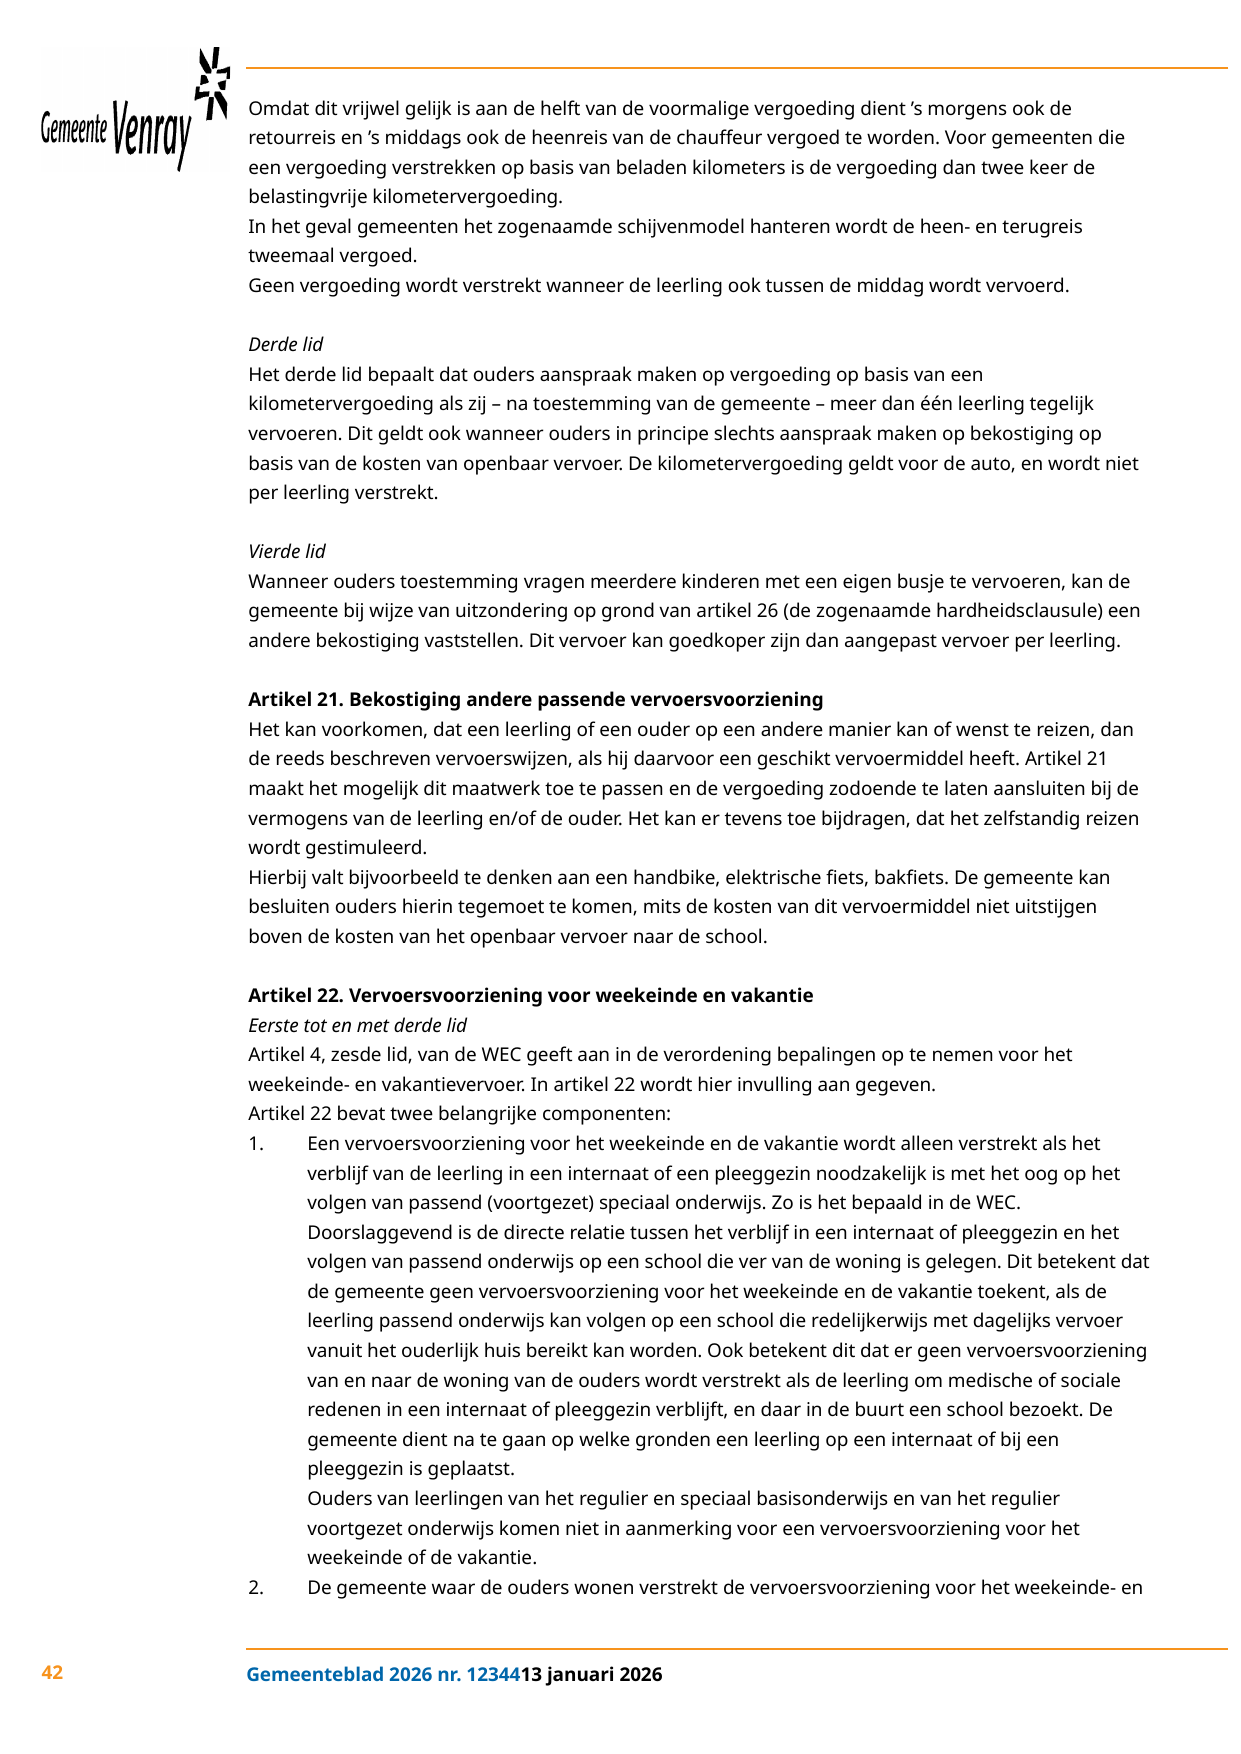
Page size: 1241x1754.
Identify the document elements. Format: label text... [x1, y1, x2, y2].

text Het derde lid bepaalt dat ouders aanspraak maken op vergoeding op basis van een kilometervergoeding als zij – na toestemming van de gemeente – meer dan één leerling tegelijk vervoeren. Dit geldt ook wanneer ouders in principe slechts aanspraak maken op bekostiging op basis van de kosten van openbaar vervoer. De kilometervergoeding geldt voor de auto, en wordt niet per leerling verstrekt. [248, 361, 1152, 505]
text Eerste tot en met derde lid [248, 1012, 1152, 1038]
text Artikel 21. Bekostiging andere passende vervoersvoorziening [248, 686, 1152, 712]
text Wanneer ouders toestemming vragen meerdere kinderen met een eigen busje te vervoeren, kan de gemeente bij wijze van uitzondering op grond van artikel 26 (de zogenaamde hardheidsclausule) een andere bekostiging vaststellen. Dit vervoer kan goedkoper zijn dan aangepast vervoer per leerling. [248, 568, 1152, 653]
picture [41, 47, 231, 172]
text Artikel 4, zesde lid, van de WEC geeft aan in de verordening bepalingen op te nemen voor het weekeinde- en vakantievervoer. In artikel 22 wordt hier invulling aan gegeven. [248, 1041, 1152, 1097]
list De gemeente waar de ouders wonen verstrekt de vervoersvoorziening voor het weekeinde- en [248, 1574, 1152, 1600]
text Omdat dit vrijwel gelijk is aan de helft van de voormalige vergoeding dient ’s morgens ook de retourreis en ’s middags ook de heenreis van de chauffeur vergoed te worden. Voor gemeenten die een vergoeding verstrekken op basis van beladen kilometers is de vergoeding dan twee keer de belastingvrije kilometervergoeding. [248, 95, 1152, 209]
text Artikel 22. Vervoersvoorziening voor weekeinde en vakantie [248, 982, 1152, 1008]
text Vierde lid [248, 538, 1152, 564]
list Doorslaggevend is de directe relatie tussen het verblijf in een internaat of pleeggezin en het volgen van passend onderwijs op een school die ver van de woning is gelegen. Dit betekent dat de gemeente geen vervoersvoorziening voor het weekeinde en de vakantie toekent, als de leerling passend onderwijs kan volgen op een school die redelijkerwijs met dagelijks vervoer vanuit het ouderlijk huis bereikt kan worden. Ook betekent dit dat er geen vervoersvoorziening van en naar de woning van de ouders wordt verstrekt als de leerling om medische of sociale redenen in een internaat of pleeggezin verblijft, en daar in de buurt een school bezoekt. De gemeente dient na te gaan op welke gronden een leerling op een internaat of bij een pleeggezin is geplaatst. [248, 1219, 1152, 1481]
list Een vervoersvoorziening voor het weekeinde en de vakantie wordt alleen verstrekt als het verblijf van de leerling in een internaat of een pleeggezin noodzakelijk is met het oog op het volgen van passend (voortgezet) speciaal onderwijs. Zo is het bepaald in de WEC. [248, 1130, 1152, 1215]
text Hierbij valt bijvoorbeeld te denken aan een handbike, elektrische fiets, bakfiets. De gemeente kan besluiten ouders hierin tegemoet te komen, mits de kosten van dit vervoermiddel niet uitstijgen boven de kosten van het openbaar vervoer naar de school. [248, 864, 1152, 949]
list Ouders van leerlingen van het regulier en speciaal basisonderwijs en van het regulier voortgezet onderwijs komen niet in aanmerking voor een vervoersvoorziening voor het weekeinde of de vakantie. [248, 1485, 1152, 1570]
text Derde lid [248, 331, 1152, 357]
text In het geval gemeenten het zogenaamde schijvenmodel hanteren wordt de heen- en terugreis tweemaal vergoed. [248, 213, 1152, 268]
text Geen vergoeding wordt verstrekt wanneer de leerling ook tussen de middag wordt vervoerd. [248, 272, 1152, 298]
text Het kan voorkomen, dat een leerling of een ouder op een andere manier kan of wenst te reizen, dan de reeds beschreven vervoerswijzen, als hij daarvoor een geschikt vervoermiddel heeft. Artikel 21 maakt het mogelijk dit maatwerk toe te passen en de vergoeding zodoende te laten aansluiten bij de vermogens van de leerling en/of de ouder. Het kan er tevens toe bijdragen, dat het zelfstandig reizen wordt gestimuleerd. [248, 716, 1152, 860]
text Artikel 22 bevat twee belangrijke componenten: [248, 1101, 1152, 1126]
